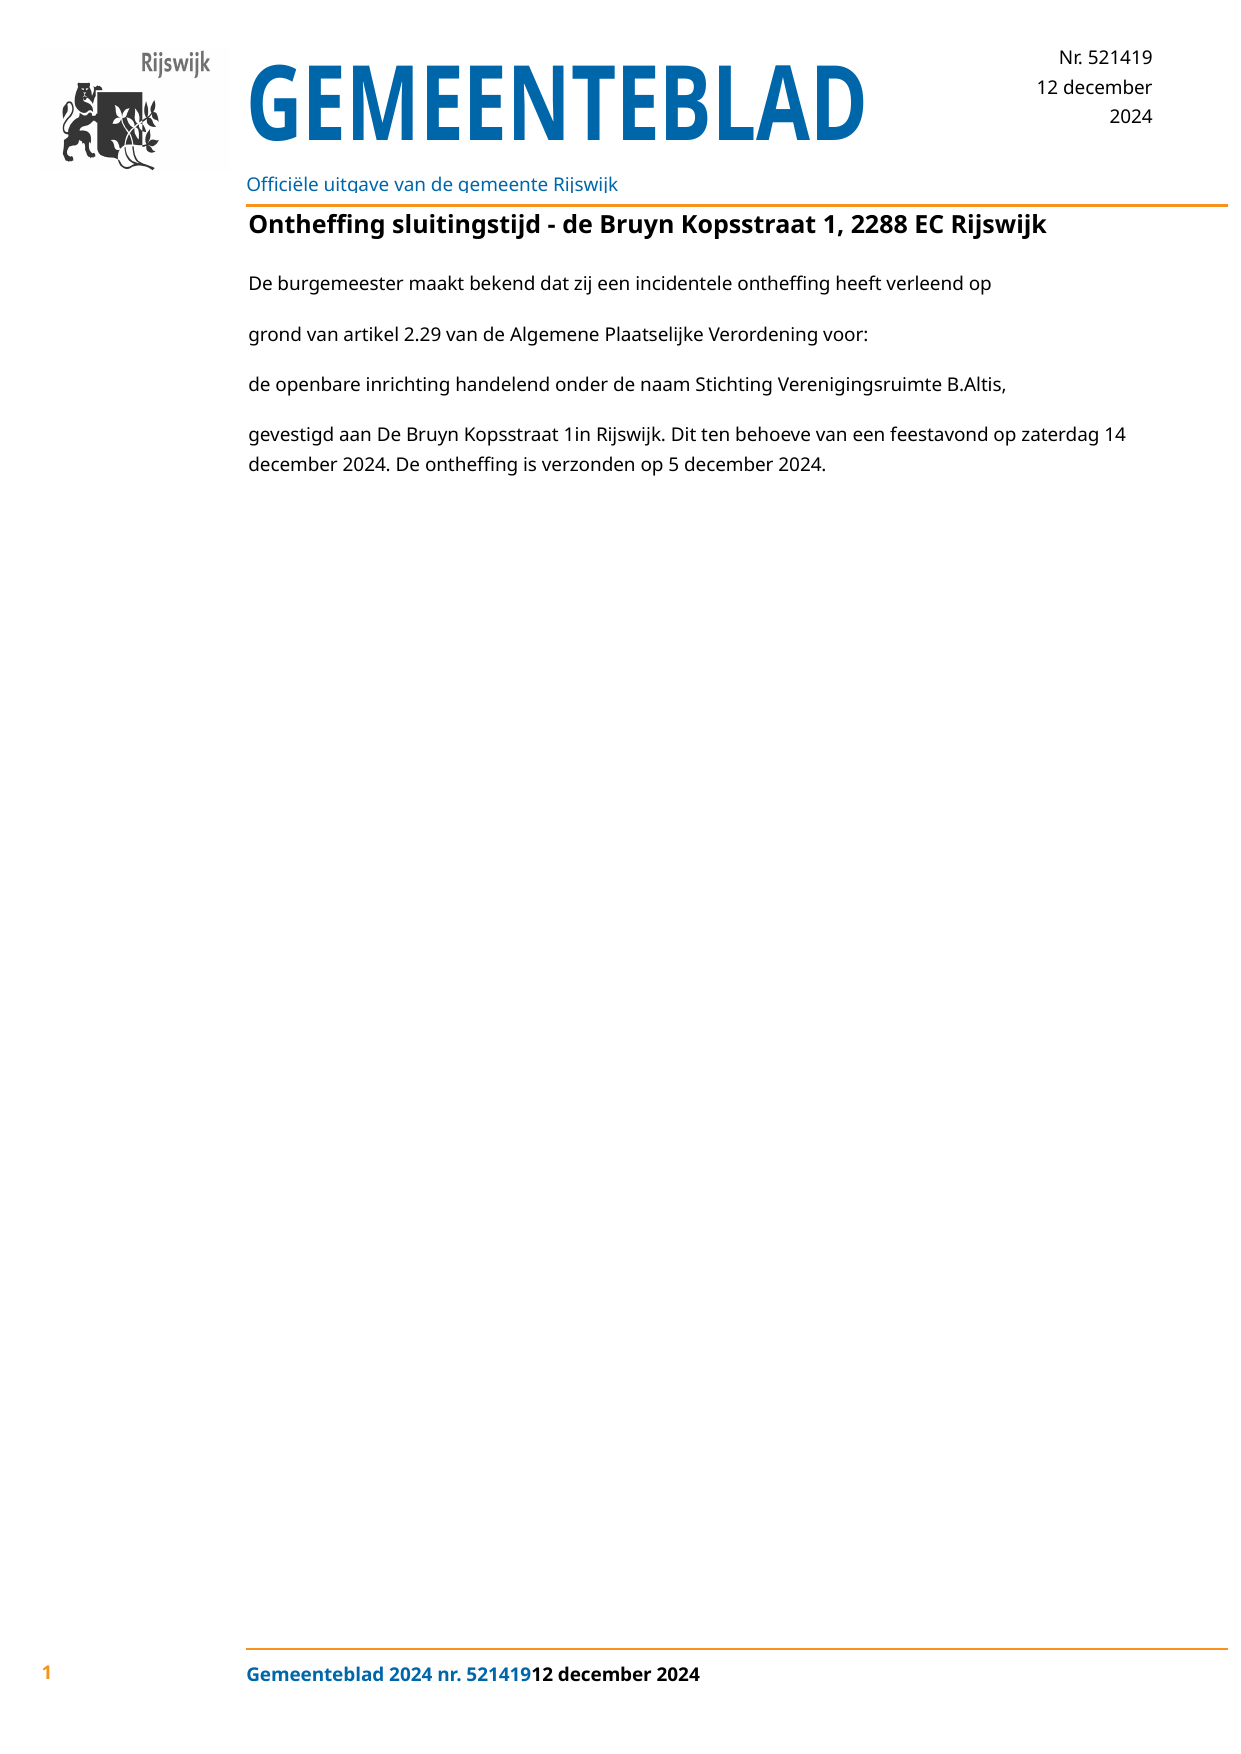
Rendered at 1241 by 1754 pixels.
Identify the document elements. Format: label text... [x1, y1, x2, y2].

text Ontheffing sluitingstijd - de Bruyn Kopsstraat 1, 2288 EC Rijswijk [248, 207, 1152, 241]
text De burgemeester maakt bekend dat zij een incidentele ontheffing heeft verleend op [248, 270, 1152, 296]
text de openbare inrichting handelend onder de naam Stichting Verenigingsruimte B.Altis, [248, 371, 1152, 397]
picture [41, 47, 231, 172]
text gevestigd aan De Bruyn Kopsstraat 1in Rijswijk. Dit ten behoeve van een feestavond op zaterdag 14 december 2024. De ontheffing is verzonden op 5 december 2024. [248, 422, 1152, 477]
text grond van artikel 2.29 van de Algemene Plaatselijke Verordening voor: [248, 321, 1152, 346]
